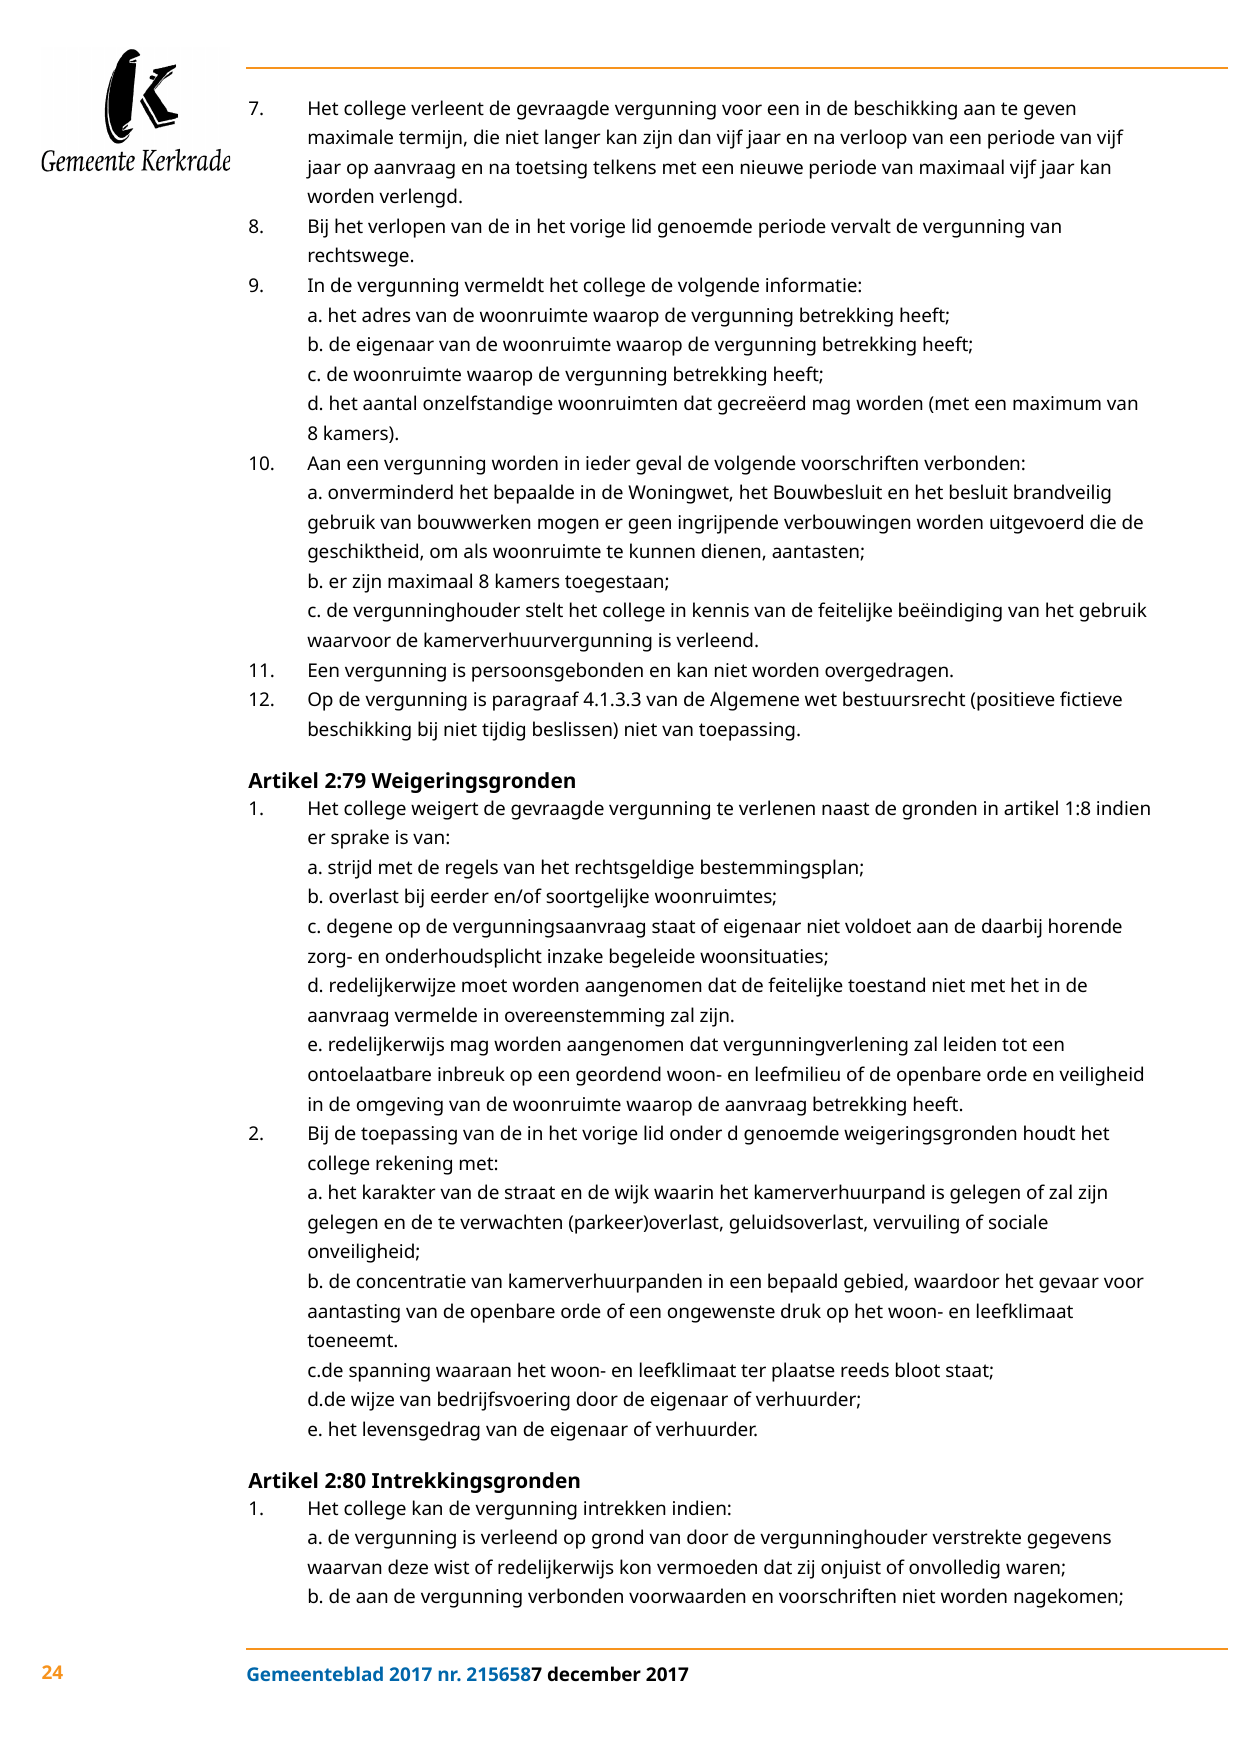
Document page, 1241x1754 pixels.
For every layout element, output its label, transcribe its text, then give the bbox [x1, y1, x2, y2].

list e. het levensgedrag van de eigenaar of verhuurder. [248, 1416, 1152, 1442]
list In de vergunning vermeldt het college de volgende informatie: [248, 272, 1152, 298]
list Bij de toepassing van de in het vorige lid onder d genoemde weigeringsgronden houdt het college rekening met: [248, 1120, 1152, 1176]
list Het college verleent de gevraagde vergunning voor een in de beschikking aan te geven maximale termijn, die niet langer kan zijn dan vijf jaar en na verloop van een periode van vijf jaar op aanvraag en na toetsing telkens met een nieuwe periode van maximaal vijf jaar kan worden verlengd. [248, 95, 1152, 209]
list c. de woonruimte waarop de vergunning betrekking heeft; [248, 361, 1152, 387]
list Aan een vergunning worden in ieder geval de volgende voorschriften verbonden: [248, 450, 1152, 476]
list Op de vergunning is paragraaf 4.1.3.3 van de Algemene wet bestuursrecht (positieve fictieve beschikking bij niet tijdig beslissen) niet van toepassing. [248, 686, 1152, 742]
list c.de spanning waaraan het woon- en leefklimaat ter plaatse reeds bloot staat; [248, 1357, 1152, 1383]
list d. het aantal onzelfstandige woonruimten dat gecreëerd mag worden (met een maximum van 8 kamers). [248, 391, 1152, 446]
list Bij het verlopen van de in het vorige lid genoemde periode vervalt de vergunning van rechtswege. [248, 213, 1152, 268]
list b. de aan de vergunning verbonden voorwaarden en voorschriften niet worden nagekomen; [248, 1584, 1152, 1609]
text Artikel 2:80 Intrekkingsgronden [248, 1467, 1152, 1495]
picture [41, 47, 231, 172]
list b. de concentratie van kamerverhuurpanden in een bepaald gebied, waardoor het gevaar voor aantasting van de openbare orde of een ongewenste druk op het woon- en leefklimaat toeneemt. [248, 1268, 1152, 1353]
list a. het adres van de woonruimte waarop de vergunning betrekking heeft; [248, 302, 1152, 328]
list a. onverminderd het bepaalde in de Woningwet, het Bouwbesluit en het besluit brandveilig gebruik van bouwwerken mogen er geen ingrijpende verbouwingen worden uitgevoerd die de geschiktheid, om als woonruimte te kunnen dienen, aantasten; [248, 479, 1152, 564]
list a. het karakter van de straat en de wijk waarin het kamerverhuurpand is gelegen of zal zijn gelegen en de te verwachten (parkeer)overlast, geluidsoverlast, vervuiling of sociale onveiligheid; [248, 1179, 1152, 1264]
list e. redelijkerwijs mag worden aangenomen dat vergunningverlening zal leiden tot een ontoelaatbare inbreuk op een geordend woon- en leefmilieu of de openbare orde en veiligheid in de omgeving van de woonruimte waarop de aanvraag betrekking heeft. [248, 1032, 1152, 1116]
list Het college weigert de gevraagde vergunning te verlenen naast de gronden in artikel 1:8 indien er sprake is van: [248, 795, 1152, 850]
list a. strijd met de regels van het rechtsgeldige bestemmingsplan; [248, 854, 1152, 880]
list d.de wijze van bedrijfsvoering door de eigenaar of verhuurder; [248, 1387, 1152, 1412]
list b. overlast bij eerder en/of soortgelijke woonruimtes; [248, 884, 1152, 909]
list Een vergunning is persoonsgebonden en kan niet worden overgedragen. [248, 657, 1152, 683]
list c. de vergunninghouder stelt het college in kennis van de feitelijke beëindiging van het gebruik waarvoor de kamerverhuurvergunning is verleend. [248, 598, 1152, 653]
list b. de eigenaar van de woonruimte waarop de vergunning betrekking heeft; [248, 331, 1152, 357]
list b. er zijn maximaal 8 kamers toegestaan; [248, 568, 1152, 594]
list a. de vergunning is verleend op grond van door de vergunninghouder verstrekte gegevens waarvan deze wist of redelijkerwijs kon vermoeden dat zij onjuist of onvolledig waren; [248, 1524, 1152, 1580]
list c. degene op de vergunningsaanvraag staat of eigenaar niet voldoet aan de daarbij horende zorg- en onderhoudsplicht inzake begeleide woonsituaties; [248, 913, 1152, 968]
text Artikel 2:79 Weigeringsgronden [248, 766, 1152, 795]
list Het college kan de vergunning intrekken indien: [248, 1495, 1152, 1521]
list d. redelijkerwijze moet worden aangenomen dat de feitelijke toestand niet met het in de aanvraag vermelde in overeenstemming zal zijn. [248, 972, 1152, 1028]
